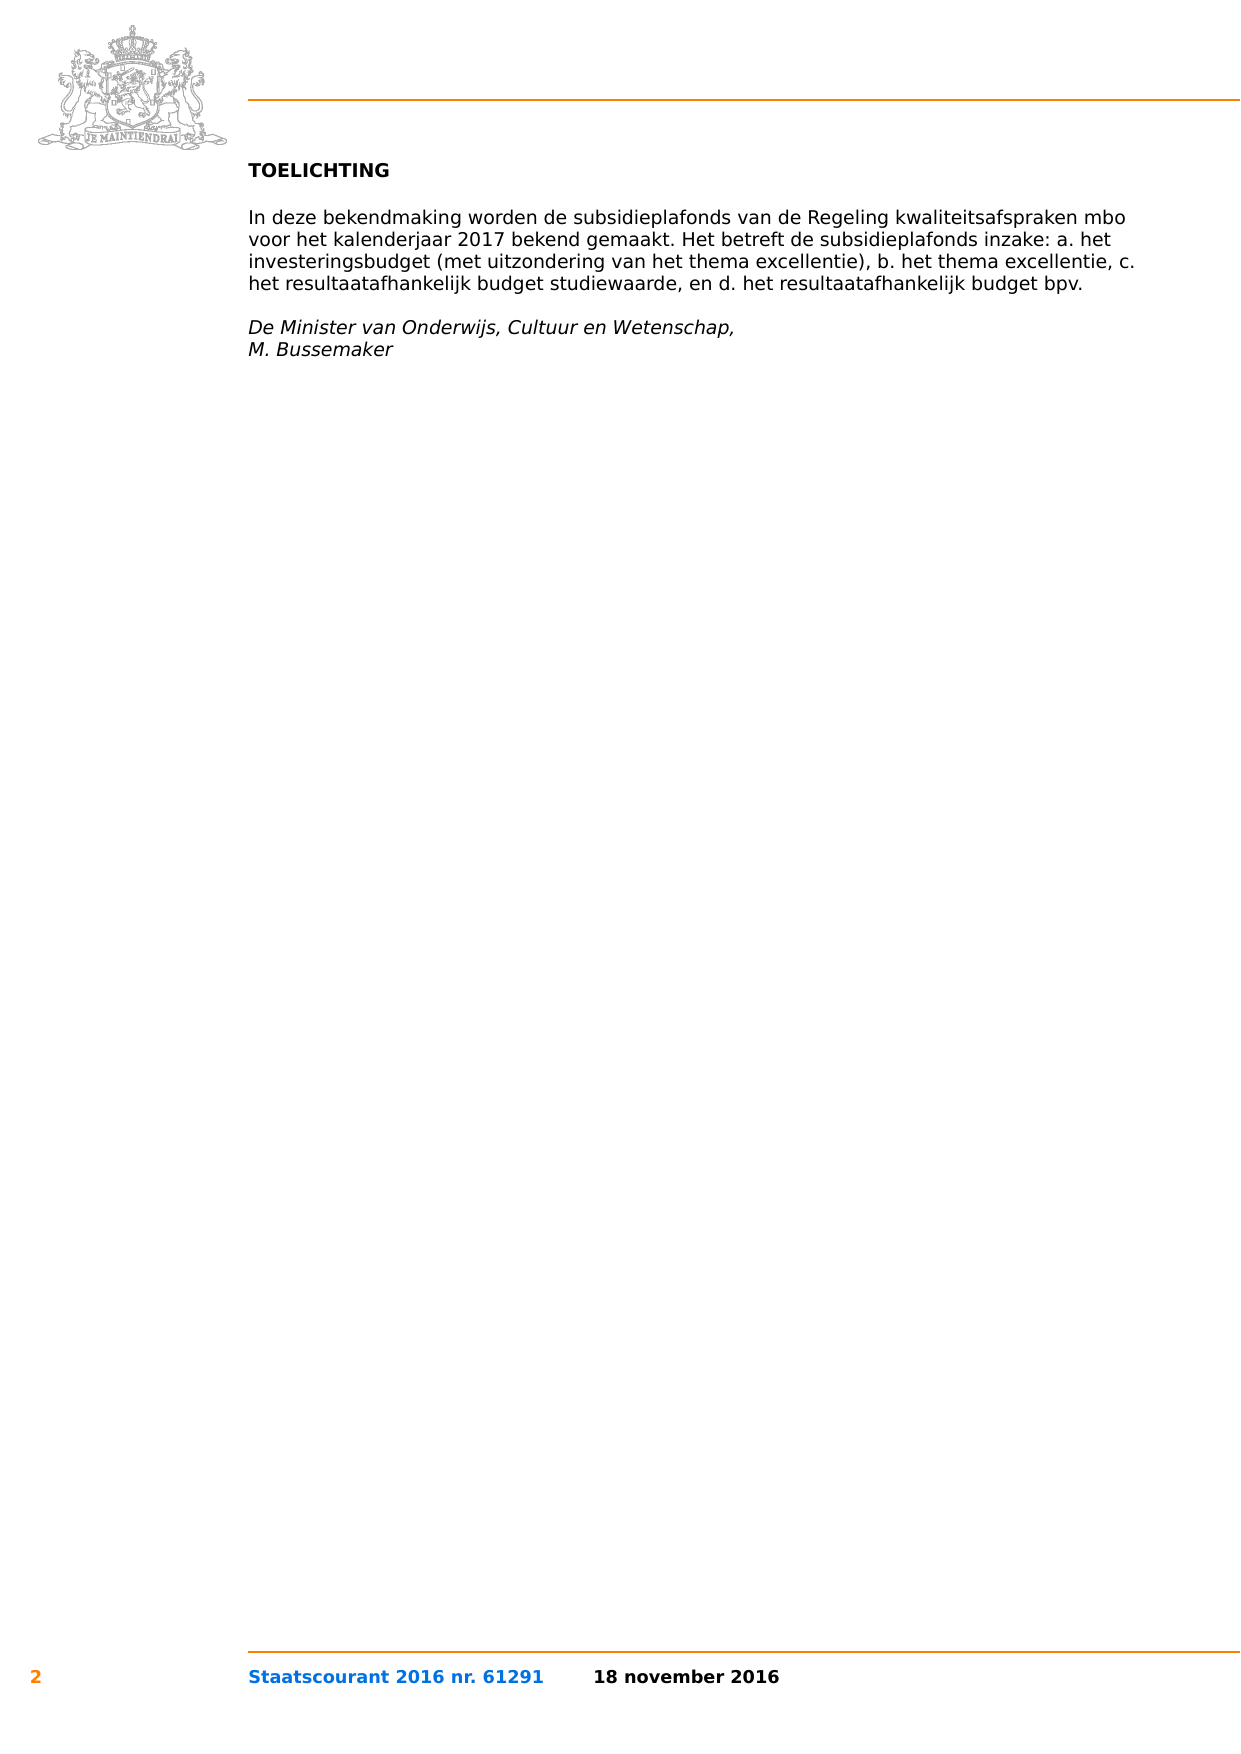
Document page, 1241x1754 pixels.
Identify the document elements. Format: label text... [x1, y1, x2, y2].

text In deze bekendmaking worden de subsidieplafonds van de Regeling kwaliteitsafspraken mbo voor het kalenderjaar 2017 bekend gemaakt. Het betreft de subsidieplafonds inzake: a. het investeringsbudget (met uitzondering van het thema excellentie), b. het thema excellentie, c. het resultaatafhankelijk budget studiewaarde, en d. het resultaatafhankelijk budget bpv. [248, 207, 1163, 295]
subtitle TOELICHTING [248, 160, 1163, 182]
text De Minister van Onderwijs, Cultuur en Wetenschap, M. Bussemaker [248, 317, 1163, 361]
picture [38, 25, 227, 150]
